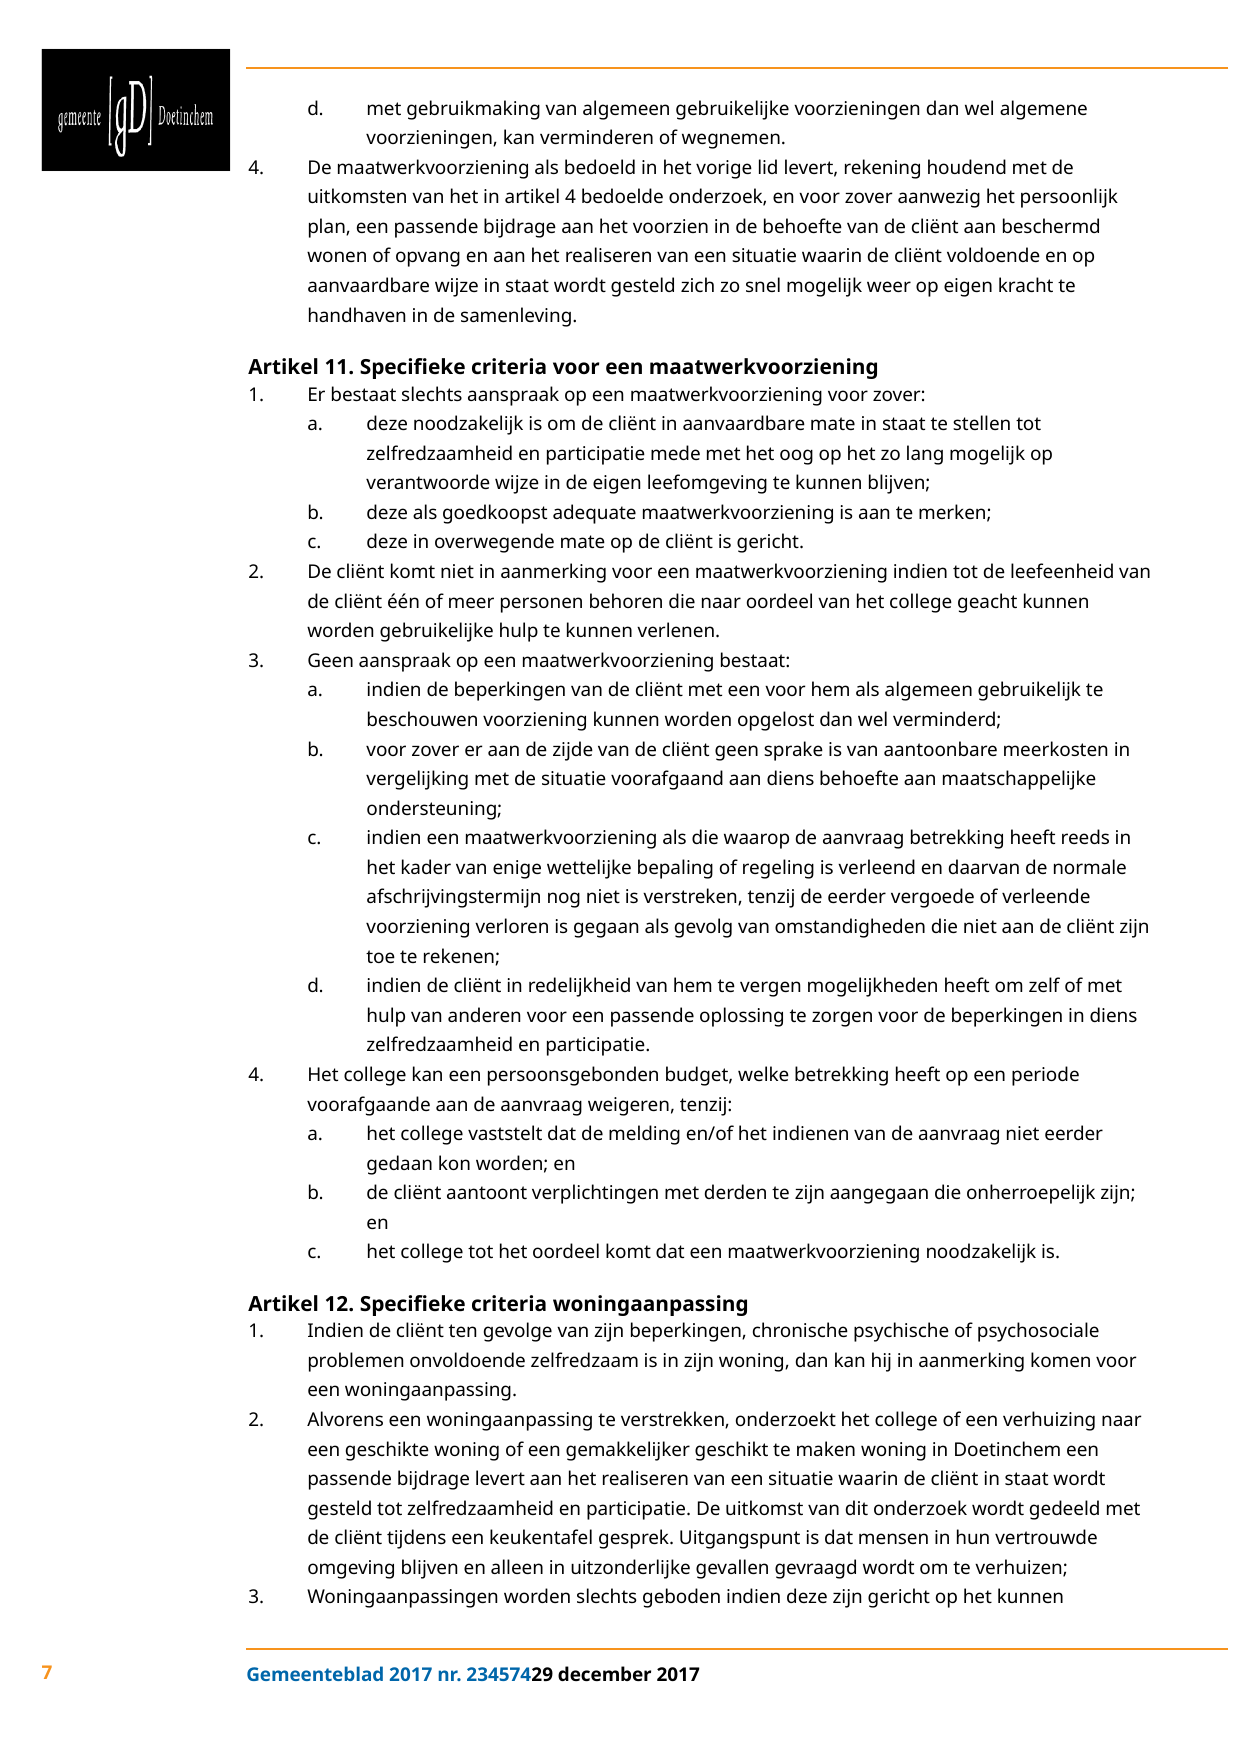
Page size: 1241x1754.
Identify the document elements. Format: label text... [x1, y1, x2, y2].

list met gebruikmaking van algemeen gebruikelijke voorzieningen dan wel algemene voorzieningen, kan verminderen of wegnemen. [307, 95, 1152, 150]
list indien de cliënt in redelijkheid van hem te vergen mogelijkheden heeft om zelf of met hulp van anderen voor een passende oplossing te zorgen voor de beperkingen in diens zelfredzaamheid en participatie. [307, 972, 1152, 1057]
list het college tot het oordeel komt dat een maatwerkvoorziening noodzakelijk is. [307, 1239, 1152, 1264]
list De cliënt komt niet in aanmerking voor een maatwerkvoorziening indien tot de leefeenheid van de cliënt één of meer personen behoren die naar oordeel van het college geacht kunnen worden gebruikelijke hulp te kunnen verlenen. [248, 558, 1152, 643]
list Geen aanspraak op een maatwerkvoorziening bestaat: [248, 647, 1152, 673]
list indien de beperkingen van de cliënt met een voor hem als algemeen gebruikelijk te beschouwen voorziening kunnen worden opgelost dan wel verminderd; [307, 677, 1152, 732]
list deze in overwegende mate op de cliënt is gericht. [307, 529, 1152, 554]
list De maatwerkvoorziening als bedoeld in het vorige lid levert, rekening houdend met de uitkomsten van het in artikel 4 bedoelde onderzoek, en voor zover aanwezig het persoonlijk plan, een passende bijdrage aan het voorzien in de behoefte van de cliënt aan beschermd wonen of opvang en aan het realiseren van een situatie waarin de cliënt voldoende en op aanvaardbare wijze in staat wordt gesteld zich zo snel mogelijk weer op eigen kracht te handhaven in de samenleving. [248, 154, 1152, 328]
list Er bestaat slechts aanspraak op een maatwerkvoorziening voor zover: [248, 381, 1152, 406]
list voor zover er aan de zijde van de cliënt geen sprake is van aantoonbare meerkosten in vergelijking met de situatie voorafgaand aan diens behoefte aan maatschappelijke ondersteuning; [307, 736, 1152, 821]
list deze als goedkoopst adequate maatwerkvoorziening is aan te merken; [307, 499, 1152, 525]
list Alvorens een woningaanpassing te verstrekken, onderzoekt het college of een verhuizing naar een geschikte woning of een gemakkelijker geschikt te maken woning in Doetinchem een passende bijdrage levert aan het realiseren van een situatie waarin de cliënt in staat wordt gesteld tot zelfredzaamheid en participatie. De uitkomst van dit onderzoek wordt gedeeld met de cliënt tijdens een keukentafel gesprek. Uitgangspunt is dat mensen in hun vertrouwde omgeving blijven en alleen in uitzonderlijke gevallen gevraagd wordt om te verhuizen; [248, 1406, 1152, 1580]
list de cliënt aantoont verplichtingen met derden te zijn aangegaan die onherroepelijk zijn; en [307, 1179, 1152, 1235]
list het college vaststelt dat de melding en/of het indienen van de aanvraag niet eerder gedaan kon worden; en [307, 1120, 1152, 1176]
list Indien de cliënt ten gevolge van zijn beperkingen, chronische psychische of psychosociale problemen onvoldoende zelfredzaam is in zijn woning, dan kan hij in aanmerking komen voor een woningaanpassing. [248, 1317, 1152, 1402]
list Het college kan een persoonsgebonden budget, welke betrekking heeft op een periode voorafgaande aan de aanvraag weigeren, tenzij: [248, 1061, 1152, 1116]
list deze noodzakelijk is om de cliënt in aanvaardbare mate in staat te stellen tot zelfredzaamheid en participatie mede met het oog op het zo lang mogelijk op verantwoorde wijze in de eigen leefomgeving te kunnen blijven; [307, 410, 1152, 495]
list Woningaanpassingen worden slechts geboden indien deze zijn gericht op het kunnen [248, 1584, 1152, 1609]
text Artikel 11. Specifieke criteria voor een maatwerkvoorziening [248, 352, 1152, 381]
list indien een maatwerkvoorziening als die waarop de aanvraag betrekking heeft reeds in het kader van enige wettelijke bepaling of regeling is verleend en daarvan de normale afschrijvingstermijn nog niet is verstreken, tenzij de eerder vergoede of verleende voorziening verloren is gegaan als gevolg van omstandigheden die niet aan de cliënt zijn toe te rekenen; [307, 824, 1152, 968]
text Artikel 12. Specifieke criteria woningaanpassing [248, 1289, 1152, 1317]
picture [41, 47, 231, 172]
